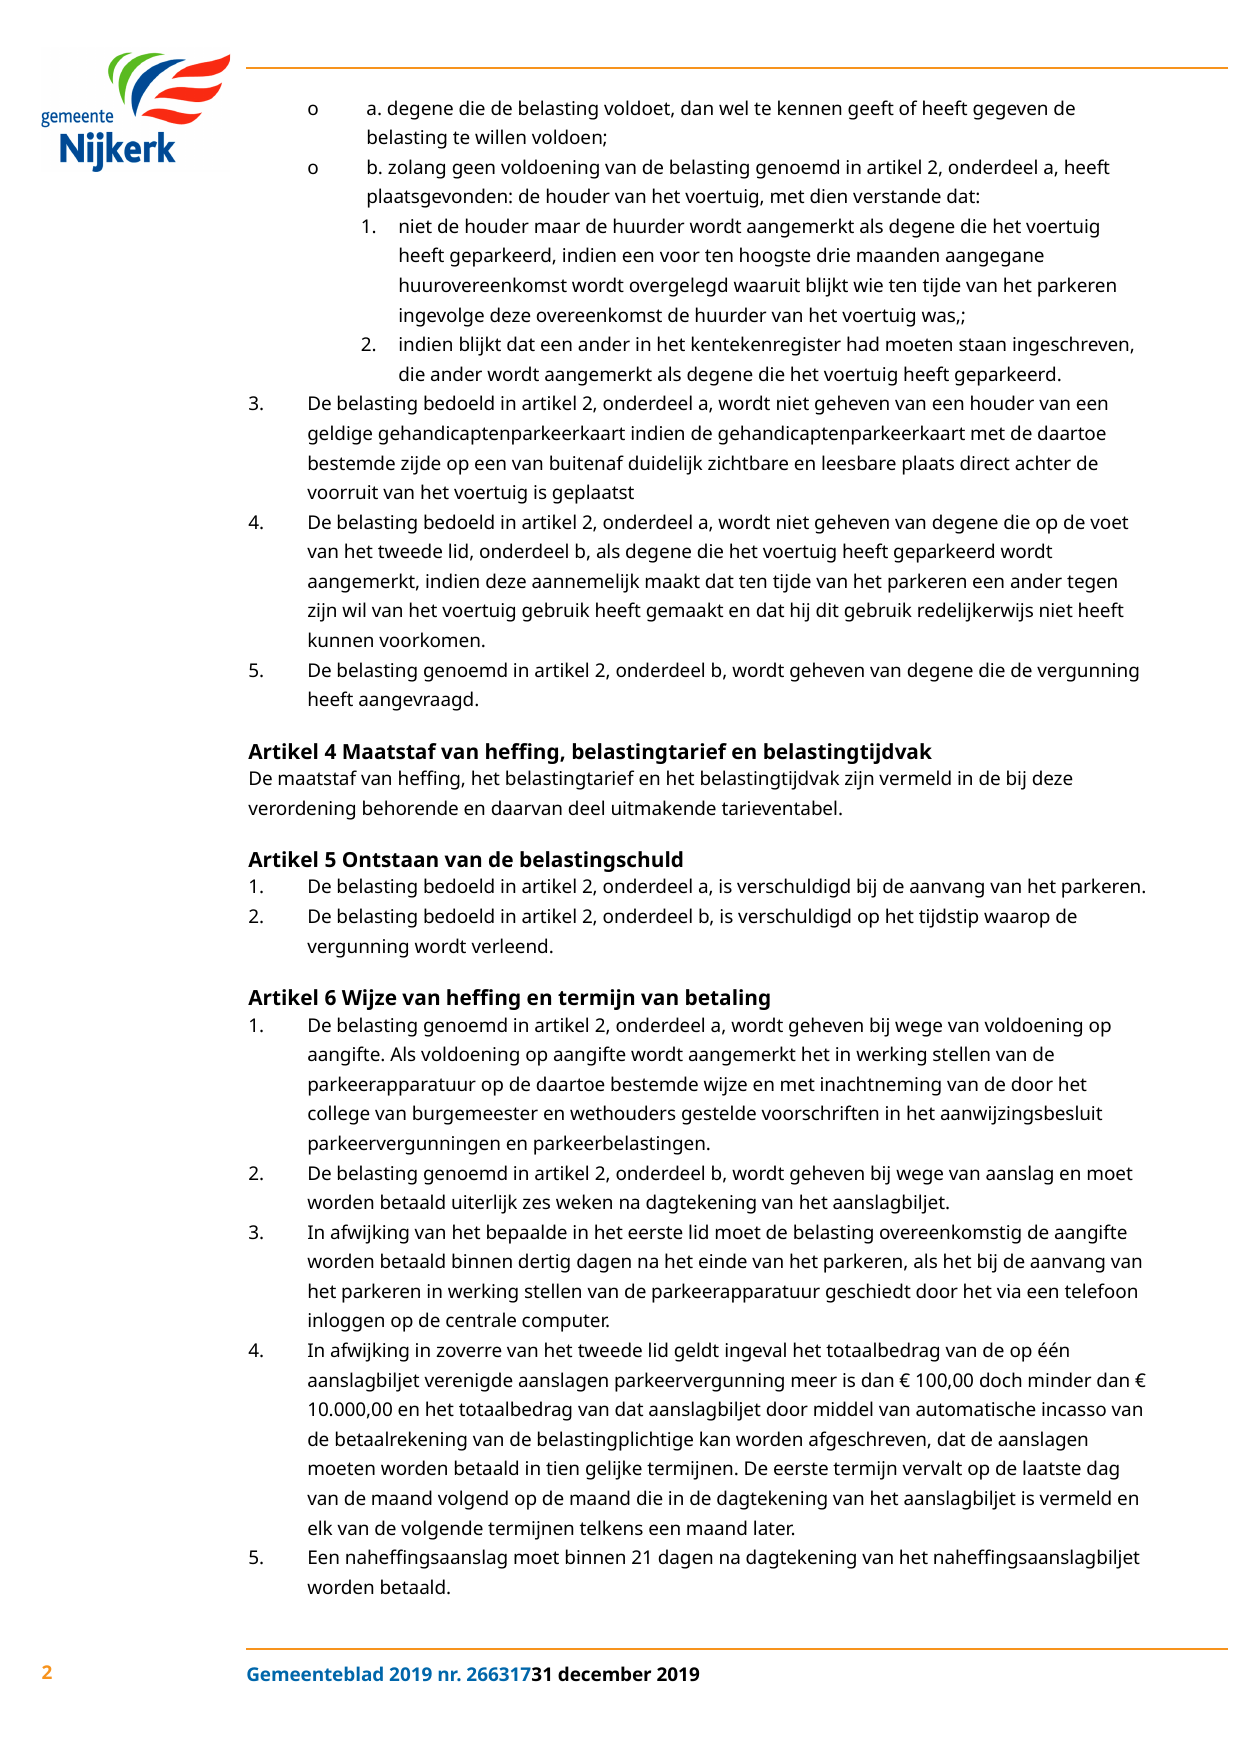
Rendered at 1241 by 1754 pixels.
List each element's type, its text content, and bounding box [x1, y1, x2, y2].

list niet de houder maar de huurder wordt aangemerkt als degene die het voertuig heeft geparkeerd, indien een voor ten hoogste drie maanden aangegane huurovereenkomst wordt overgelegd waaruit blijkt wie ten tijde van het parkeren ingevolge deze overeenkomst de huurder van het voertuig was,; [361, 213, 1152, 328]
list De belasting genoemd in artikel 2, onderdeel b, wordt geheven van degene die de vergunning heeft aangevraagd. [248, 657, 1152, 712]
text Artikel 6 Wijze van heffing en termijn van betaling [248, 983, 1152, 1012]
list In afwijking van het bepaalde in het eerste lid moet de belasting overeenkomstig de aangifte worden betaald binnen dertig dagen na het einde van het parkeren, als het bij de aanvang van het parkeren in werking stellen van de parkeerapparatuur geschiedt door het via een telefoon inloggen op de centrale computer. [248, 1219, 1152, 1333]
list De belasting bedoeld in artikel 2, onderdeel b, is verschuldigd op het tijdstip waarop de vergunning wordt verleend. [248, 903, 1152, 959]
list b. zolang geen voldoening van de belasting genoemd in artikel 2, onderdeel a, heeft plaatsgevonden: de houder van het voertuig, met dien verstande dat: [307, 154, 1152, 209]
list De belasting genoemd in artikel 2, onderdeel b, wordt geheven bij wege van aanslag en moet worden betaald uiterlijk zes weken na dagtekening van het aanslagbiljet. [248, 1160, 1152, 1215]
list Een naheffingsaanslag moet binnen 21 dagen na dagtekening van het naheffingsaanslagbiljet worden betaald. [248, 1544, 1152, 1599]
picture [41, 47, 231, 172]
list De belasting genoemd in artikel 2, onderdeel a, wordt geheven bij wege van voldoening op aangifte. Als voldoening op aangifte wordt aangemerkt het in werking stellen van de parkeerapparatuur op de daartoe bestemde wijze en met inachtneming van de door het college van burgemeester en wethouders gestelde voorschriften in het aanwijzingsbesluit parkeervergunningen en parkeerbelastingen. [248, 1012, 1152, 1156]
list De belasting bedoeld in artikel 2, onderdeel a, wordt niet geheven van een houder van een geldige gehandicaptenparkeerkaart indien de gehandicaptenparkeerkaart met de daartoe bestemde zijde op een van buitenaf duidelijk zichtbare en leesbare plaats direct achter de voorruit van het voertuig is geplaatst [248, 391, 1152, 505]
text Artikel 4 Maatstaf van heffing, belastingtarief en belastingtijdvak [248, 737, 1152, 765]
list a. degene die de belasting voldoet, dan wel te kennen geeft of heeft gegeven de belasting te willen voldoen; [307, 95, 1152, 150]
list De belasting bedoeld in artikel 2, onderdeel a, is verschuldigd bij de aanvang van het parkeren. [248, 874, 1152, 899]
list In afwijking in zoverre van het tweede lid geldt ingeval het totaalbedrag van de op één aanslagbiljet verenigde aanslagen parkeervergunning meer is dan € 100,00 doch minder dan € 10.000,00 en het totaalbedrag van dat aanslagbiljet door middel van automatische incasso van de betaalrekening van de belastingplichtige kan worden afgeschreven, dat de aanslagen moeten worden betaald in tien gelijke termijnen. De eerste termijn vervalt op de laatste dag van de maand volgend op de maand die in de dagtekening van het aanslagbiljet is vermeld en elk van de volgende termijnen telkens een maand later. [248, 1337, 1152, 1540]
text De maatstaf van heffing, het belastingtarief en het belastingtijdvak zijn vermeld in de bij deze verordening behorende en daarvan deel uitmakende tarieventabel. [248, 765, 1152, 821]
list indien blijkt dat een ander in het kentekenregister had moeten staan ingeschreven, die ander wordt aangemerkt als degene die het voertuig heeft geparkeerd. [361, 331, 1152, 387]
list De belasting bedoeld in artikel 2, onderdeel a, wordt niet geheven van degene die op de voet van het tweede lid, onderdeel b, als degene die het voertuig heeft geparkeerd wordt aangemerkt, indien deze aannemelijk maakt dat ten tijde van het parkeren een ander tegen zijn wil van het voertuig gebruik heeft gemaakt en dat hij dit gebruik redelijkerwijs niet heeft kunnen voorkomen. [248, 509, 1152, 653]
text Artikel 5 Ontstaan van de belastingschuld [248, 845, 1152, 874]
